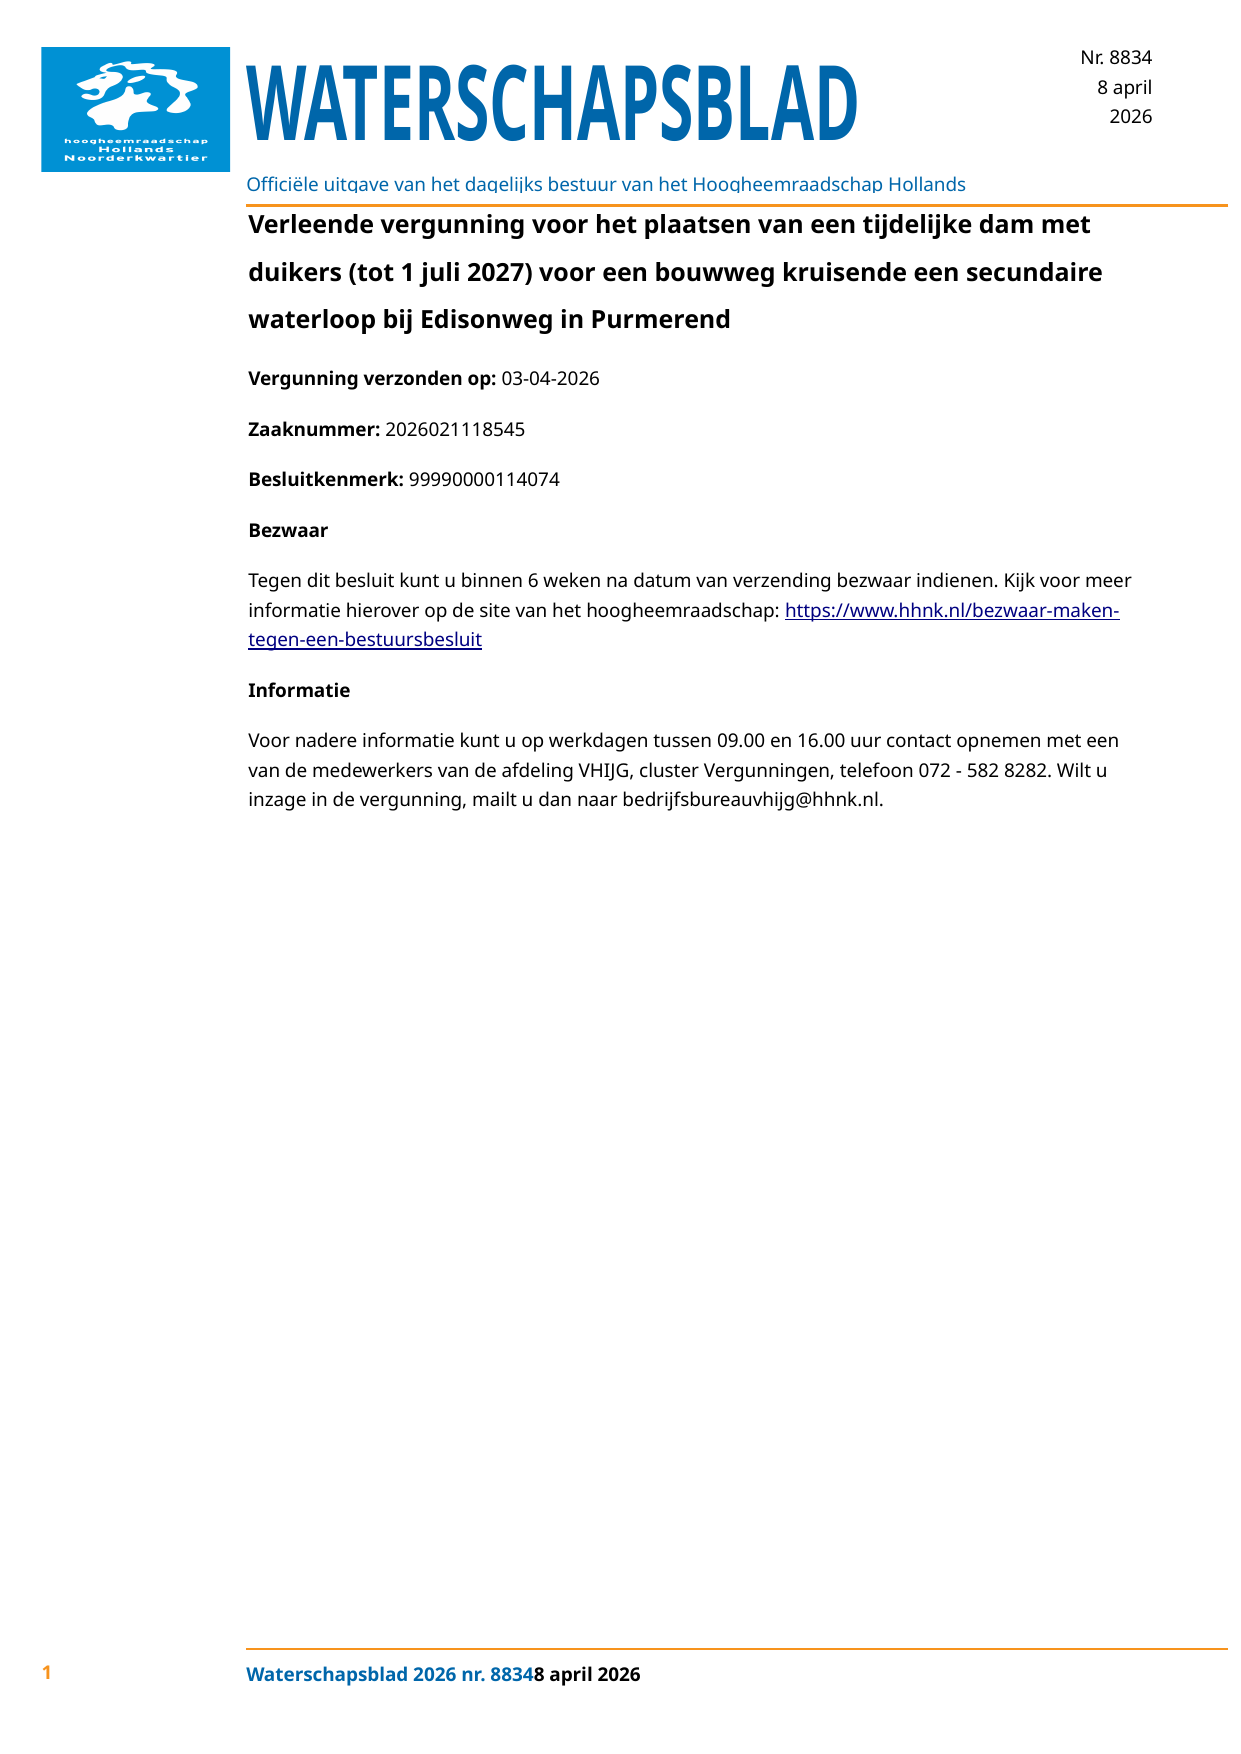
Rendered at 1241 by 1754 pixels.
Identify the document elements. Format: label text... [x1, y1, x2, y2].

text Vergunning verzonden op: 03-04-2026 [248, 366, 1152, 391]
text Besluitkenmerk: 99990000114074 [248, 466, 1152, 492]
text Tegen dit besluit kunt u binnen 6 weken na datum van verzending bezwaar indienen. Kijk voor meer informatie hierover op de site van het hoogheemraadschap: https://www.hhnk.nl/bezwaar-maken-tegen-een-bestuursbesluit [248, 567, 1152, 652]
picture [118, 62, 197, 112]
picture [129, 76, 144, 82]
text Verleende vergunning voor het plaatsen van een tijdelijke dam met duikers (tot 1 juli 2027) voor een bouwweg kruisende een secundaire waterloop bij Edisonweg in Purmerend [248, 207, 1152, 336]
text Bezwaar [248, 517, 1152, 542]
text Informatie [248, 677, 1152, 702]
picture [78, 64, 122, 99]
picture [88, 87, 157, 130]
text Zaaknummer: 2026021118545 [248, 416, 1152, 442]
text Voor nadere informatie kunt u op werkdagen tussen 09.00 en 16.00 uur contact opnemen met een van de medewerkers van de afdeling VHIJG, cluster Vergunningen, telefoon 072 - 582 8282. Wilt u inzage in de vergunning, mailt u dan naar bedrijfsbureauvhijg@hhnk.nl. [248, 727, 1152, 812]
